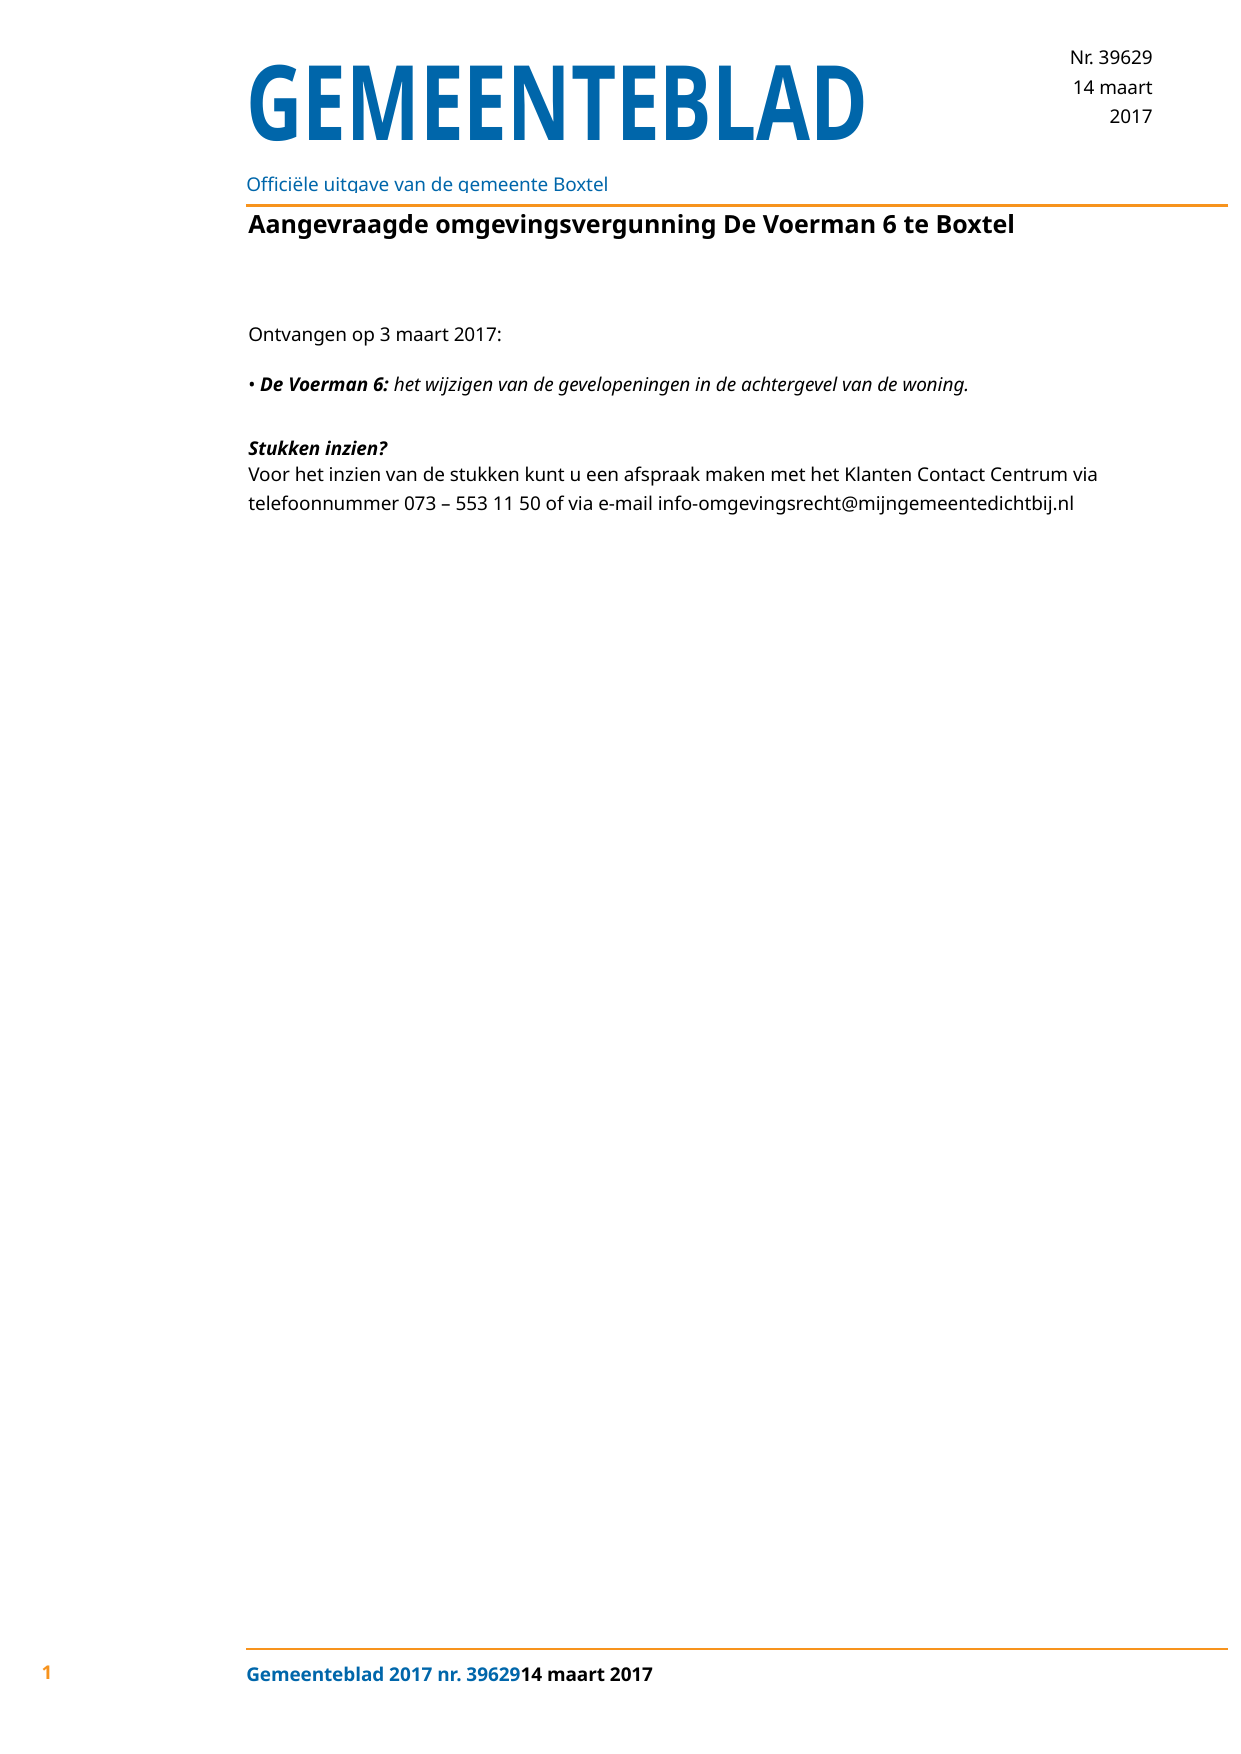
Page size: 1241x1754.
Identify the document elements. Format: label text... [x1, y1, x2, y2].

text Aangevraagde omgevingsvergunning De Voerman 6 te Boxtel [248, 207, 1152, 241]
text Ontvangen op 3 maart 2017: [248, 321, 1152, 346]
text • De Voerman 6: het wijzigen van de gevelopeningen in de achtergevel van de woning. [248, 371, 1152, 397]
text Voor het inzien van de stukken kunt u een afspraak maken met het Klanten Contact Centrum via telefoonnummer 073 – 553 11 50 of via e-mail info-omgevingsrecht@mijngemeentedichtbij.nl [248, 461, 1152, 516]
picture [41, 47, 231, 172]
text Stukken inzien? [248, 435, 1152, 461]
